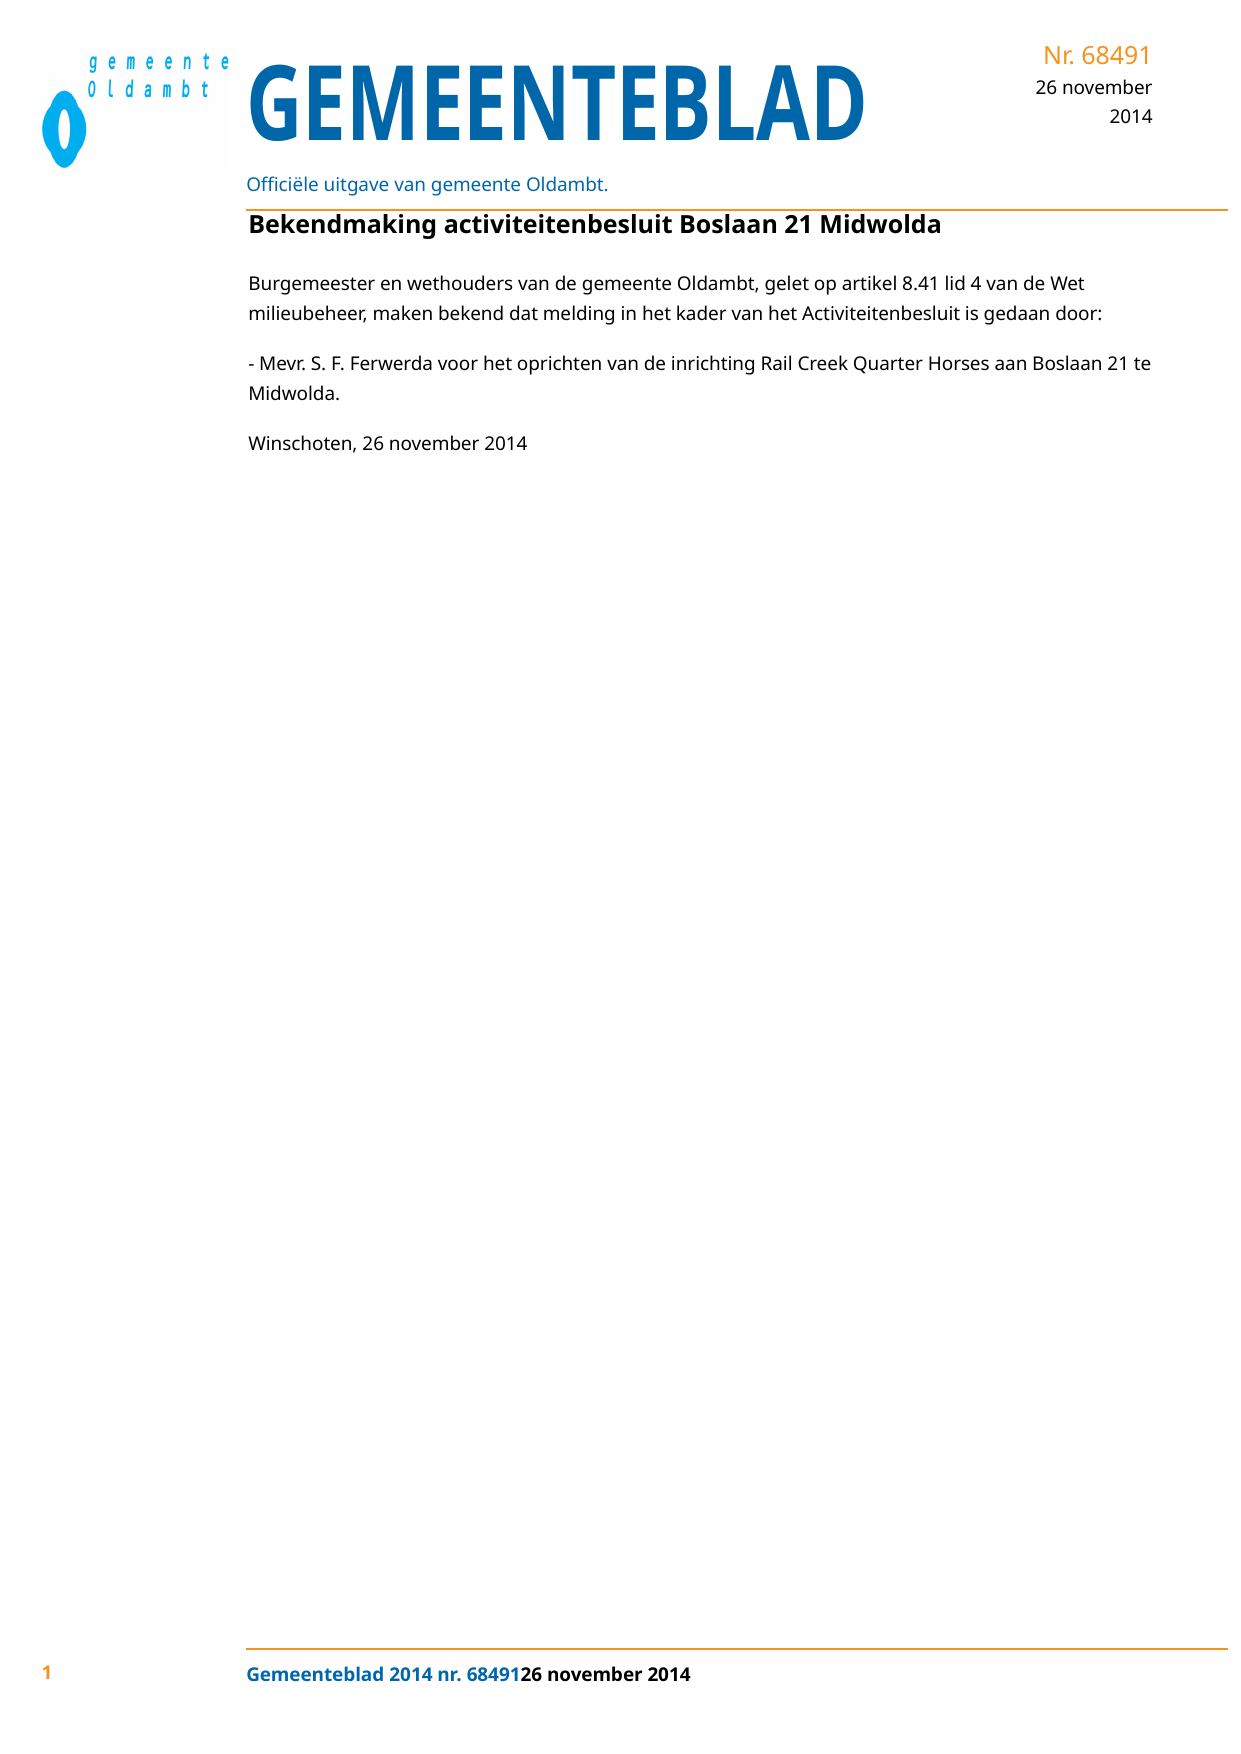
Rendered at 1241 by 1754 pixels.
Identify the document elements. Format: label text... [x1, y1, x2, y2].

text Burgemeester en wethouders van de gemeente Oldambt, gelet op artikel 8.41 lid 4 van de Wet milieubeheer, maken bekend dat melding in het kader van het Activiteitenbesluit is gedaan door: [248, 270, 1152, 326]
text - Mevr. S. F. Ferwerda voor het oprichten van de inrichting Rail Creek Quarter Horses aan Boslaan 21 te Midwolda. [248, 350, 1152, 406]
picture [41, 47, 231, 172]
text Winschoten, 26 november 2014 [248, 430, 1152, 456]
text Bekendmaking activiteitenbesluit Boslaan 21 Midwolda [248, 211, 1152, 241]
